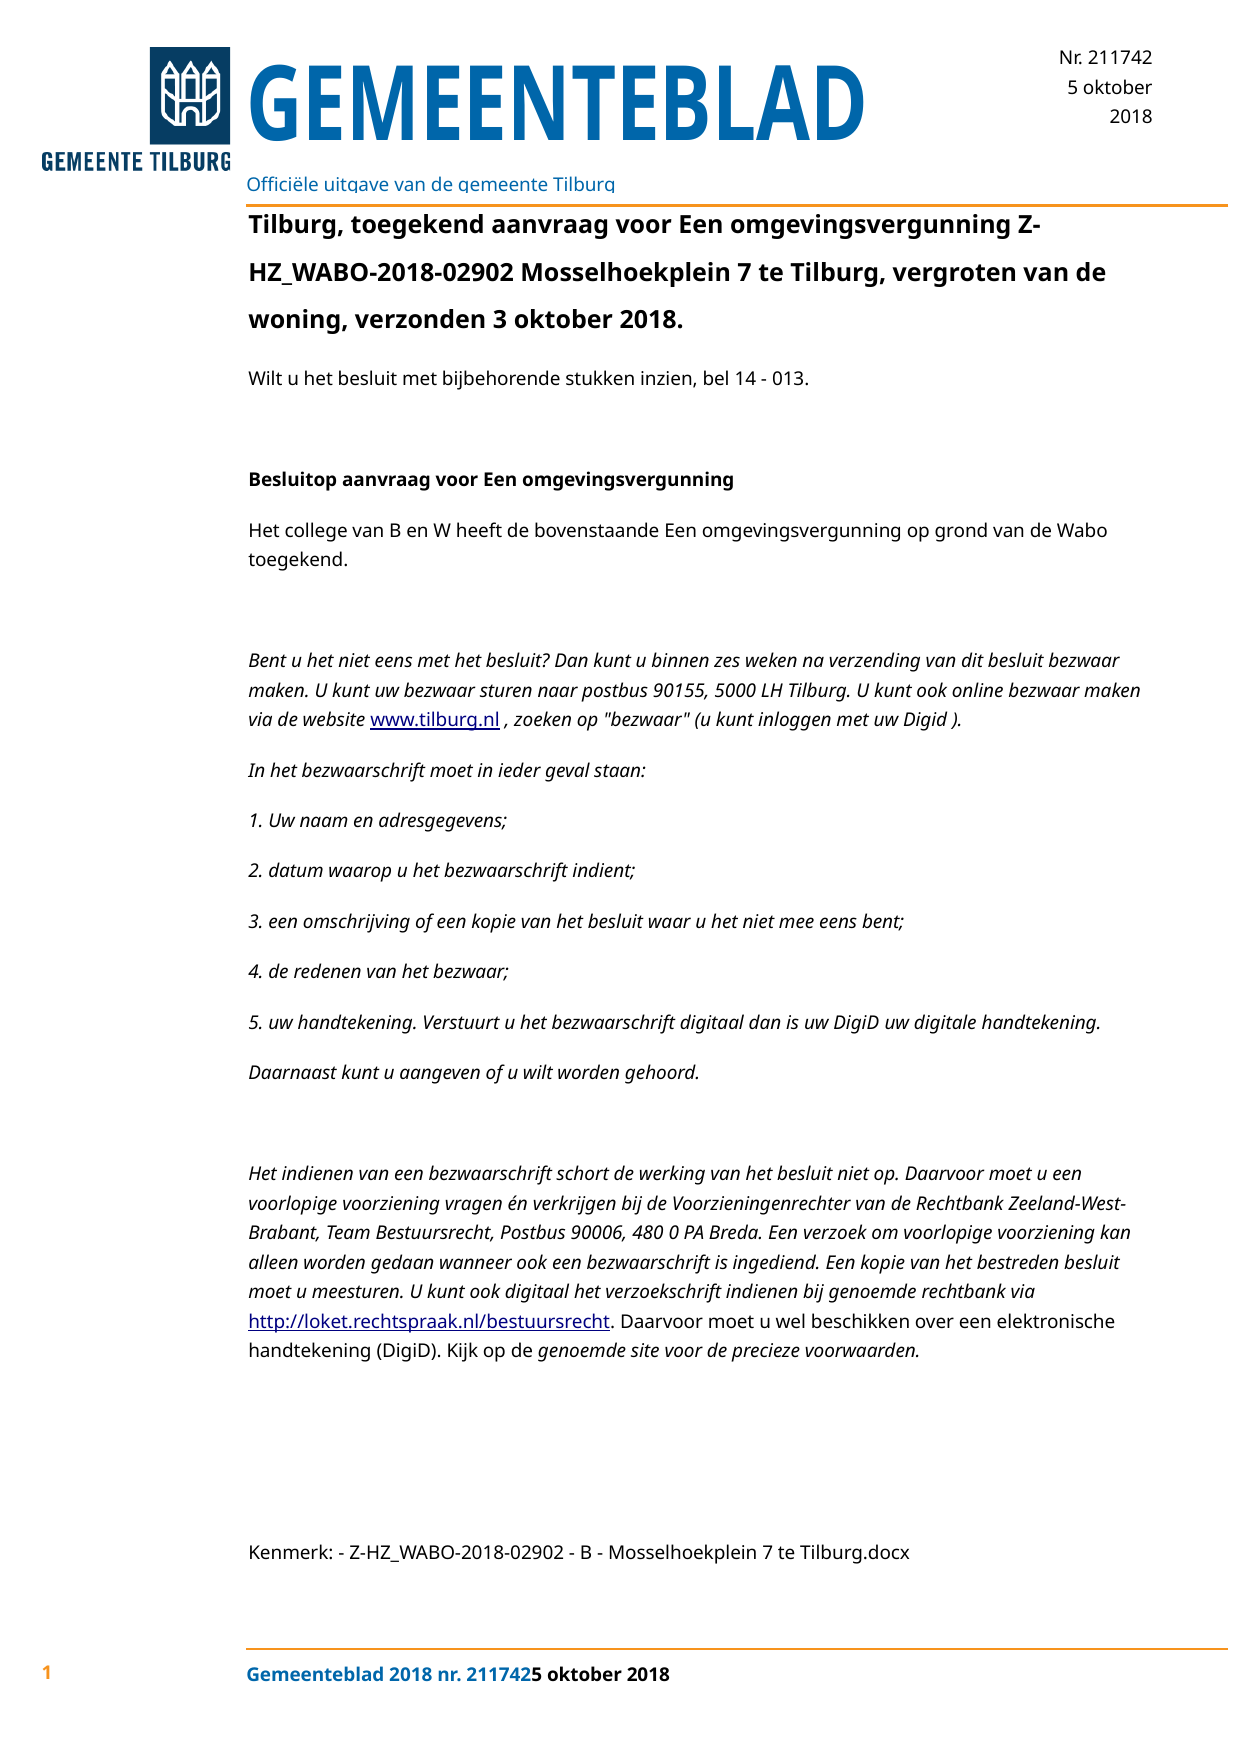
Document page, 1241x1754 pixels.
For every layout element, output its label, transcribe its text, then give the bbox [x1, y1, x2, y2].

text Daarnaast kunt u aangeven of u wilt worden gehoord. [248, 1059, 1152, 1085]
text 1. Uw naam en adresgegevens; [248, 807, 1152, 833]
text Besluitop aanvraag voor Een omgevingsvergunning [248, 466, 1152, 492]
text Tilburg, toegekend aanvraag voor Een omgevingsvergunning Z-HZ_WABO-2018-02902 Mosselhoekplein 7 te Tilburg, vergroten van de woning, verzonden 3 oktober 2018. [248, 207, 1152, 336]
text Het indienen van een bezwaarschrift schort de werking van het besluit niet op. Daarvoor moet u een voorlopige voorziening vragen én verkrijgen bij de Voorzieningenrechter van de Rechtbank Zeeland-West-Brabant, Team Bestuursrecht, Postbus 90006, 480 0 PA Breda. Een verzoek om voorlopige voorziening kan alleen worden gedaan wanneer ook een bezwaarschrift is ingediend. Een kopie van het bestreden besluit moet u meesturen. U kunt ook digitaal het verzoekschrift indienen bij genoemde rechtbank via http://loket.rechtspraak.nl/bestuursrecht. Daarvoor moet u wel beschikken over een elektronische handtekening (DigiD). Kijk op de genoemde site voor de precieze voorwaarden. [248, 1160, 1152, 1363]
text Bent u het niet eens met het besluit? Dan kunt u binnen zes weken na verzending van dit besluit bezwaar maken. U kunt uw bezwaar sturen naar postbus 90155, 5000 LH Tilburg. U kunt ook online bezwaar maken via de website www.tilburg.nl , zoeken op "bezwaar" (u kunt inloggen met uw Digid ). [248, 647, 1152, 732]
text In het bezwaarschrift moet in ieder geval staan: [248, 757, 1152, 782]
text 2. datum waarop u het bezwaarschrift indient; [248, 858, 1152, 883]
text 3. een omschrijving of een kopie van het besluit waar u het niet mee eens bent; [248, 908, 1152, 934]
text Het college van B en W heeft de bovenstaande Een omgevingsvergunning op grond van de Wabo toegekend. [248, 517, 1152, 572]
text 5. uw handtekening. Verstuurt u het bezwaarschrift digitaal dan is uw DigiD uw digitale handtekening. [248, 1009, 1152, 1034]
text Kenmerk: - Z-HZ_WABO-2018-02902 - B - Mosselhoekplein 7 te Tilburg.docx [248, 1539, 1152, 1565]
picture [41, 47, 231, 172]
text 4. de redenen van het bezwaar; [248, 958, 1152, 984]
text Wilt u het besluit met bijbehorende stukken inzien, bel 14 - 013. [248, 366, 1152, 391]
